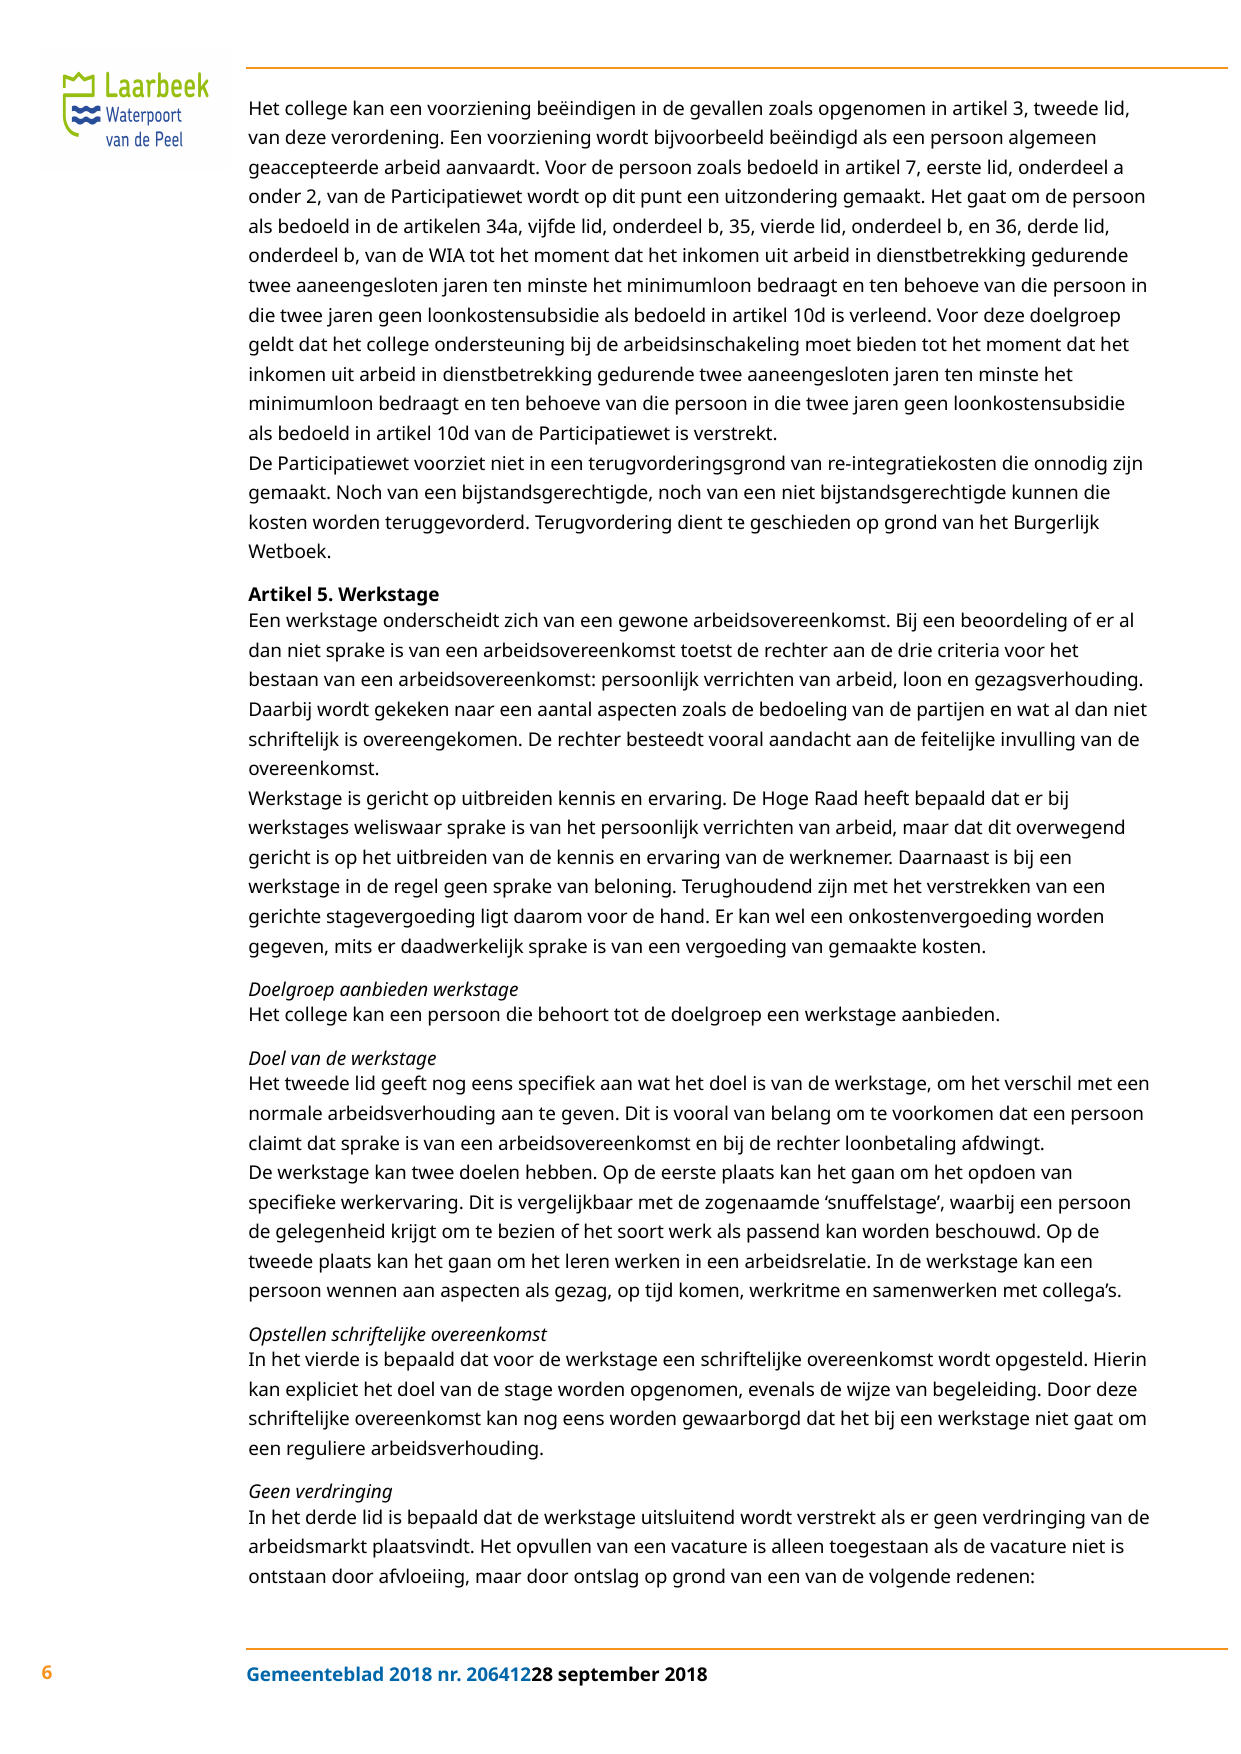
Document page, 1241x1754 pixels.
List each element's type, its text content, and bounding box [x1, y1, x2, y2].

text Doelgroep aanbieden werkstage [248, 976, 1152, 1002]
text Artikel 5. Werkstage [248, 582, 1152, 607]
picture [41, 47, 231, 172]
text Het college kan een voorziening beëindigen in de gevallen zoals opgenomen in artikel 3, tweede lid, van deze verordening. Een voorziening wordt bijvoorbeeld beëindigd als een persoon algemeen geaccepteerde arbeid aanvaardt. Voor de persoon zoals bedoeld in artikel 7, eerste lid, onderdeel a onder 2, van de Participatiewet wordt op dit punt een uitzondering gemaakt. Het gaat om de persoon als bedoeld in de artikelen 34a, vijfde lid, onderdeel b, 35, vierde lid, onderdeel b, en 36, derde lid, onderdeel b, van de WIA tot het moment dat het inkomen uit arbeid in dienstbetrekking gedurende twee aaneengesloten jaren ten minste het minimumloon bedraagt en ten behoeve van die persoon in die twee jaren geen loonkostensubsidie als bedoeld in artikel 10d is verleend. Voor deze doelgroep geldt dat het college ondersteuning bij de arbeidsinschakeling moet bieden tot het moment dat het inkomen uit arbeid in dienstbetrekking gedurende twee aaneengesloten jaren ten minste het minimumloon bedraagt en ten behoeve van die persoon in die twee jaren geen loonkostensubsidie als bedoeld in artikel 10d van de Participatiewet is verstrekt. [248, 95, 1152, 446]
text De werkstage kan twee doelen hebben. Op de eerste plaats kan het gaan om het opdoen van specifieke werkervaring. Dit is vergelijkbaar met de zogenaamde ‘snuffelstage’, waarbij een persoon de gelegenheid krijgt om te bezien of het soort werk als passend kan worden beschouwd. Op de tweede plaats kan het gaan om het leren werken in een arbeidsrelatie. In de werkstage kan een persoon wennen aan aspecten als gezag, op tijd komen, werkritme en samenwerken met collega’s. [248, 1159, 1152, 1303]
text Doel van de werkstage [248, 1045, 1152, 1071]
text In het vierde is bepaald dat voor de werkstage een schriftelijke overeenkomst wordt opgesteld. Hierin kan expliciet het doel van de stage worden opgenomen, evenals de wijze van begeleiding. Door deze schriftelijke overeenkomst kan nog eens worden gewaarborgd dat het bij een werkstage niet gaat om een reguliere arbeidsverhouding. [248, 1346, 1152, 1461]
text Het college kan een persoon die behoort tot de doelgroep een werkstage aanbieden. [248, 1002, 1152, 1027]
text Opstellen schriftelijke overeenkomst [248, 1321, 1152, 1346]
text Het tweede lid geeft nog eens specifiek aan wat het doel is van de werkstage, om het verschil met een normale arbeidsverhouding aan te geven. Dit is vooral van belang om te voorkomen dat een persoon claimt dat sprake is van een arbeidsovereenkomst en bij de rechter loonbetaling afdwingt. [248, 1071, 1152, 1155]
text Werkstage is gericht op uitbreiden kennis en ervaring. De Hoge Raad heeft bepaald dat er bij werkstages weliswaar sprake is van het persoonlijk verrichten van arbeid, maar dat dit overwegend gericht is op het uitbreiden van de kennis en ervaring van de werknemer. Daarnaast is bij een werkstage in de regel geen sprake van beloning. Terughoudend zijn met het verstrekken van een gerichte stagevergoeding ligt daarom voor de hand. Er kan wel een onkostenvergoeding worden gegeven, mits er daadwerkelijk sprake is van een vergoeding van gemaakte kosten. [248, 785, 1152, 958]
text In het derde lid is bepaald dat de werkstage uitsluitend wordt verstrekt als er geen verdringing van de arbeidsmarkt plaatsvindt. Het opvullen van een vacature is alleen toegestaan als de vacature niet is ontstaan door afvloeiing, maar door ontslag op grond van een van de volgende redenen: [248, 1504, 1152, 1589]
text Geen verdringing [248, 1478, 1152, 1504]
text De Participatiewet voorziet niet in een terugvorderingsgrond van re-integratiekosten die onnodig zijn gemaakt. Noch van een bijstandsgerechtigde, noch van een niet bijstandsgerechtigde kunnen die kosten worden teruggevorderd. Terugvordering dient te geschieden op grond van het Burgerlijk Wetboek. [248, 450, 1152, 564]
text Een werkstage onderscheidt zich van een gewone arbeidsovereenkomst. Bij een beoordeling of er al dan niet sprake is van een arbeidsovereenkomst toetst de rechter aan de drie criteria voor het bestaan van een arbeidsovereenkomst: persoonlijk verrichten van arbeid, loon en gezagsverhouding. Daarbij wordt gekeken naar een aantal aspecten zoals de bedoeling van de partijen en wat al dan niet schriftelijk is overeengekomen. De rechter besteedt vooral aandacht aan de feitelijke invulling van de overeenkomst. [248, 607, 1152, 781]
